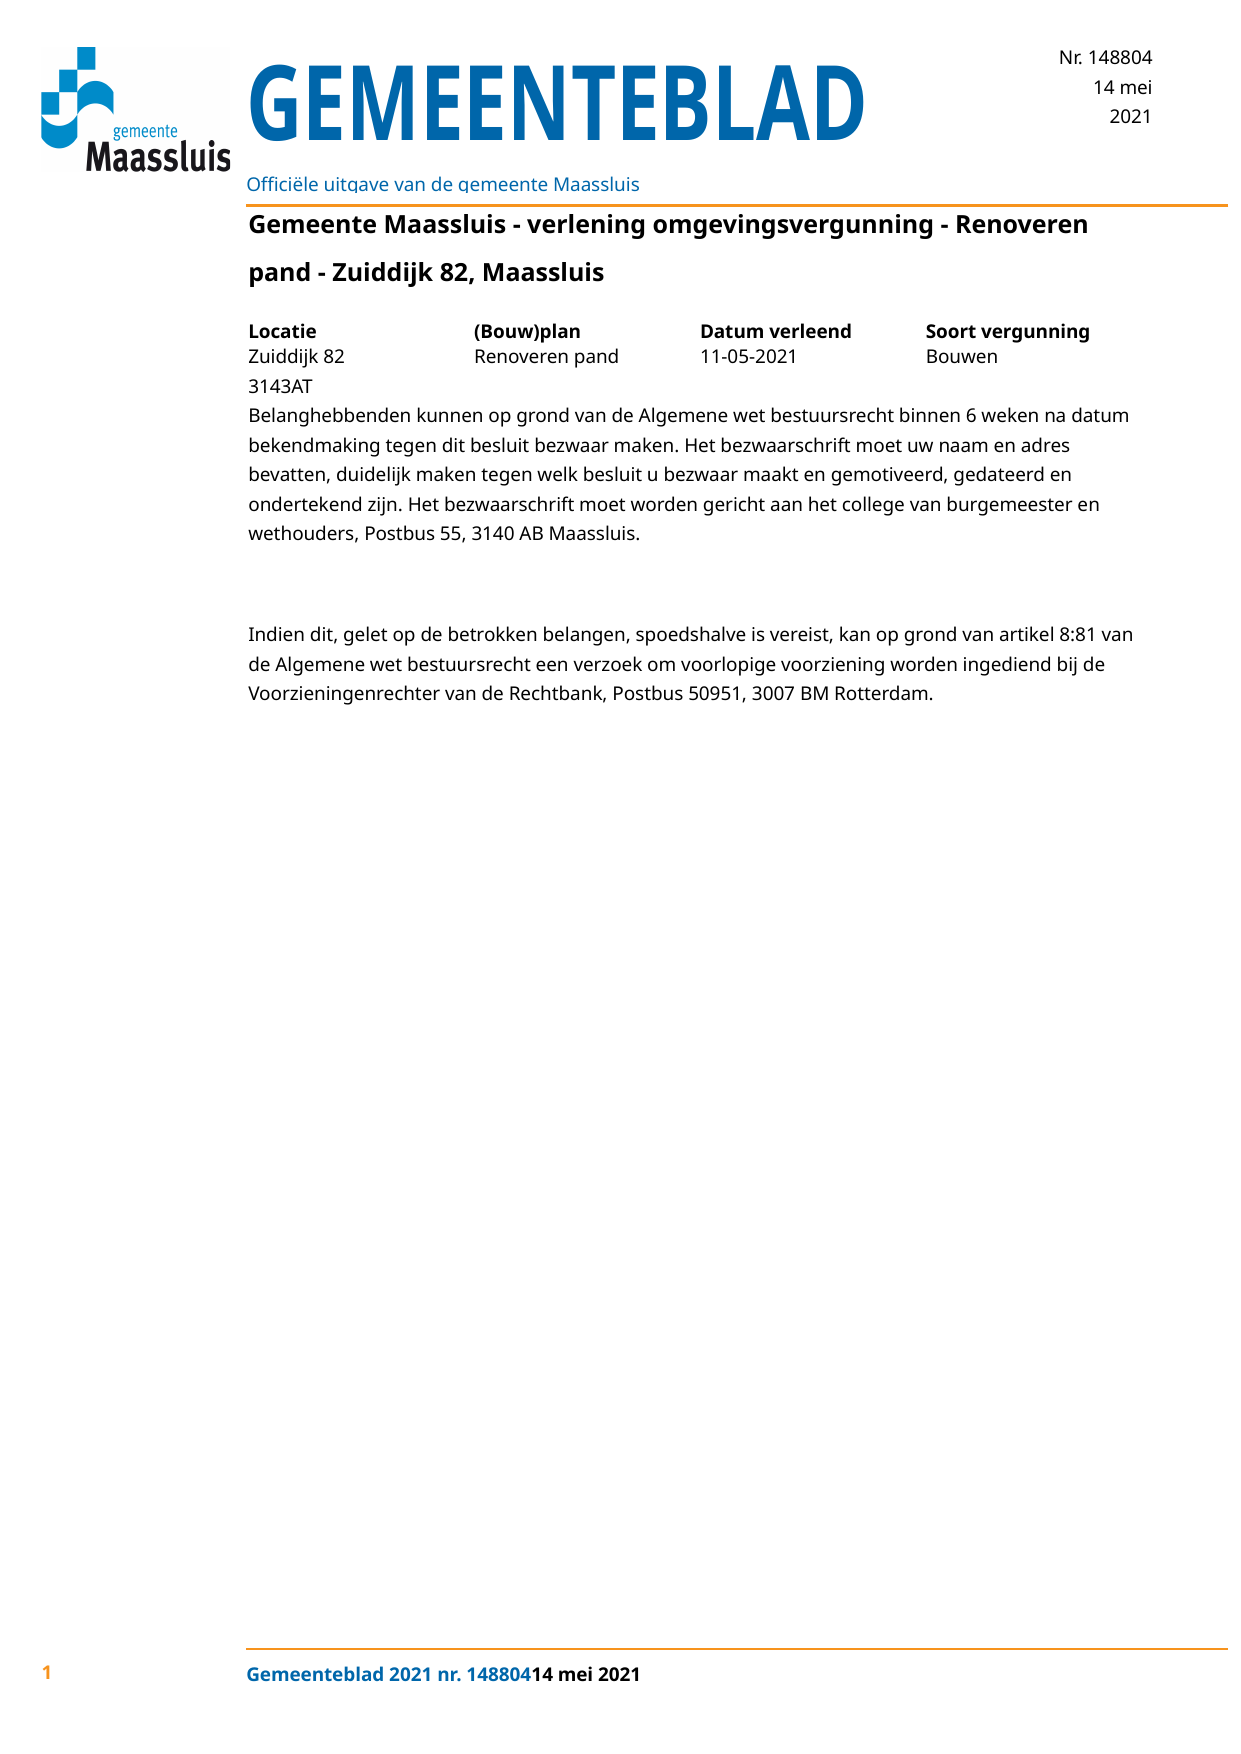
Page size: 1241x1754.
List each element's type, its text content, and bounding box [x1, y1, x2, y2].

table_header (Bouw)plan [474, 318, 700, 344]
table_header Soort vergunning [926, 318, 1152, 344]
table_cell Zuiddijk 82 3143AT [248, 344, 474, 399]
table_cell 11-05-2021 [700, 344, 926, 399]
text Indien dit, gelet op de betrokken belangen, spoedshalve is vereist, kan op grond van artikel 8:81 van de Algemene wet bestuursrecht een verzoek om voorlopige voorziening worden ingediend bij de Voorzieningenrechter van de Rechtbank, Postbus 50951, 3007 BM Rotterdam. [248, 621, 1152, 706]
picture [41, 47, 231, 172]
text Belanghebbenden kunnen op grond van de Algemene wet bestuursrecht binnen 6 weken na datum bekendmaking tegen dit besluit bezwaar maken. Het bezwaarschrift moet uw naam en adres bevatten, duidelijk maken tegen welk besluit u bezwaar maakt en gemotiveerd, gedateerd en ondertekend zijn. Het bezwaarschrift moet worden gericht aan het college van burgemeester en wethouders, Postbus 55, 3140 AB Maassluis. [248, 402, 1152, 546]
text Gemeente Maassluis - verlening omgevingsvergunning - Renoveren pand - Zuiddijk 82, Maassluis [248, 207, 1152, 288]
table_cell Bouwen [926, 344, 1152, 399]
picture [41, 47, 77, 92]
table_header Datum verleend [700, 318, 926, 344]
table_cell Renoveren pand [474, 344, 700, 399]
table_header Locatie [248, 318, 474, 344]
